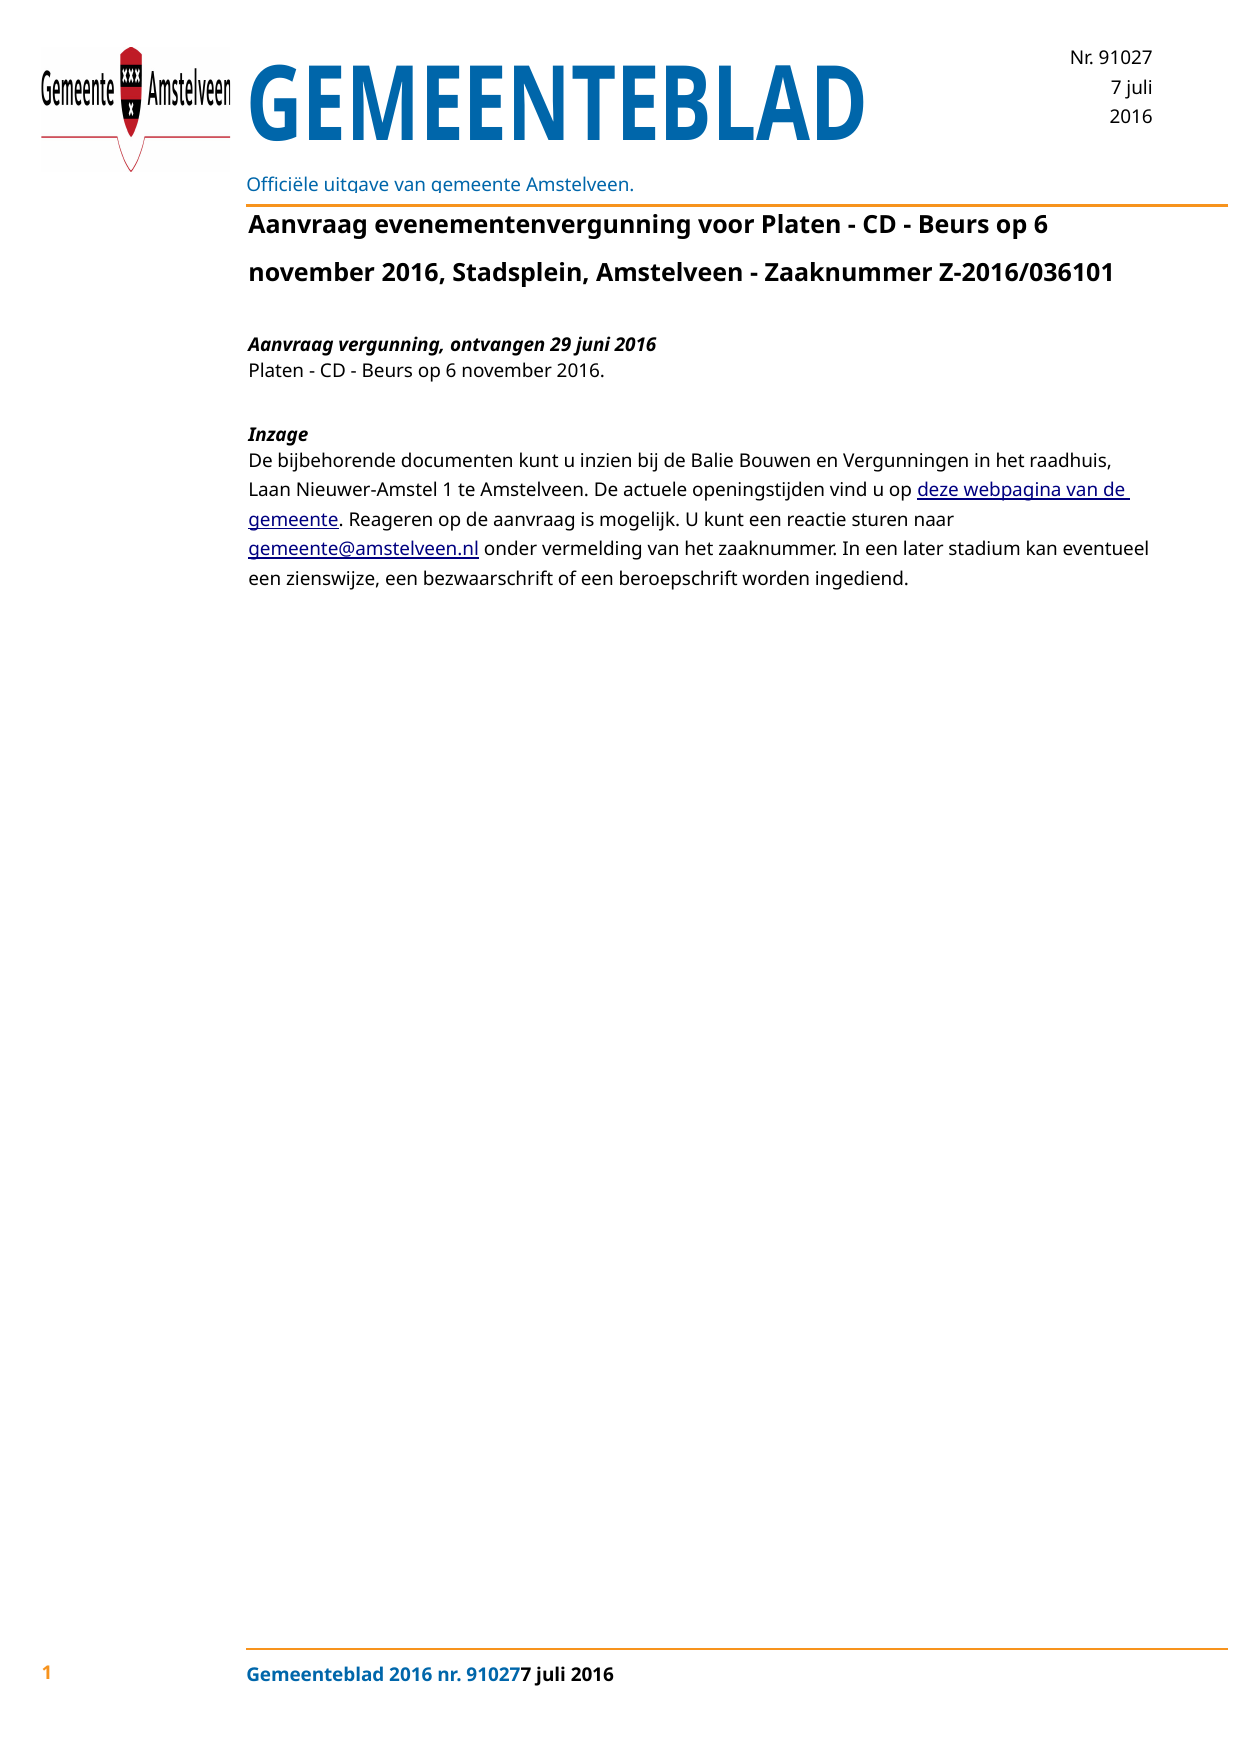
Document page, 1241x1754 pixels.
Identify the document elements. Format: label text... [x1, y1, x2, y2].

text De bijbehorende documenten kunt u inzien bij de Balie Bouwen en Vergunningen in het raadhuis, Laan Nieuwer-Amstel 1 te Amstelveen. De actuele openingstijden vind u op deze webpagina van de gemeente. Reageren op de aanvraag is mogelijk. U kunt een reactie sturen naar gemeente@amstelveen.nl onder vermelding van het zaaknummer. In een later stadium kan eventueel een zienswijze, een bezwaarschrift of een beroepschrift worden ingediend. [248, 447, 1152, 591]
text Aanvraag evenementenvergunning voor Platen - CD - Beurs op 6 november 2016, Stadsplein, Amstelveen - Zaaknummer Z-2016/036101 [248, 207, 1152, 288]
picture [41, 47, 231, 172]
text Inzage [248, 421, 1152, 447]
text Platen - CD - Beurs op 6 november 2016. [248, 357, 1152, 383]
text Aanvraag vergunning, ontvangen 29 juni 2016 [248, 331, 1152, 357]
